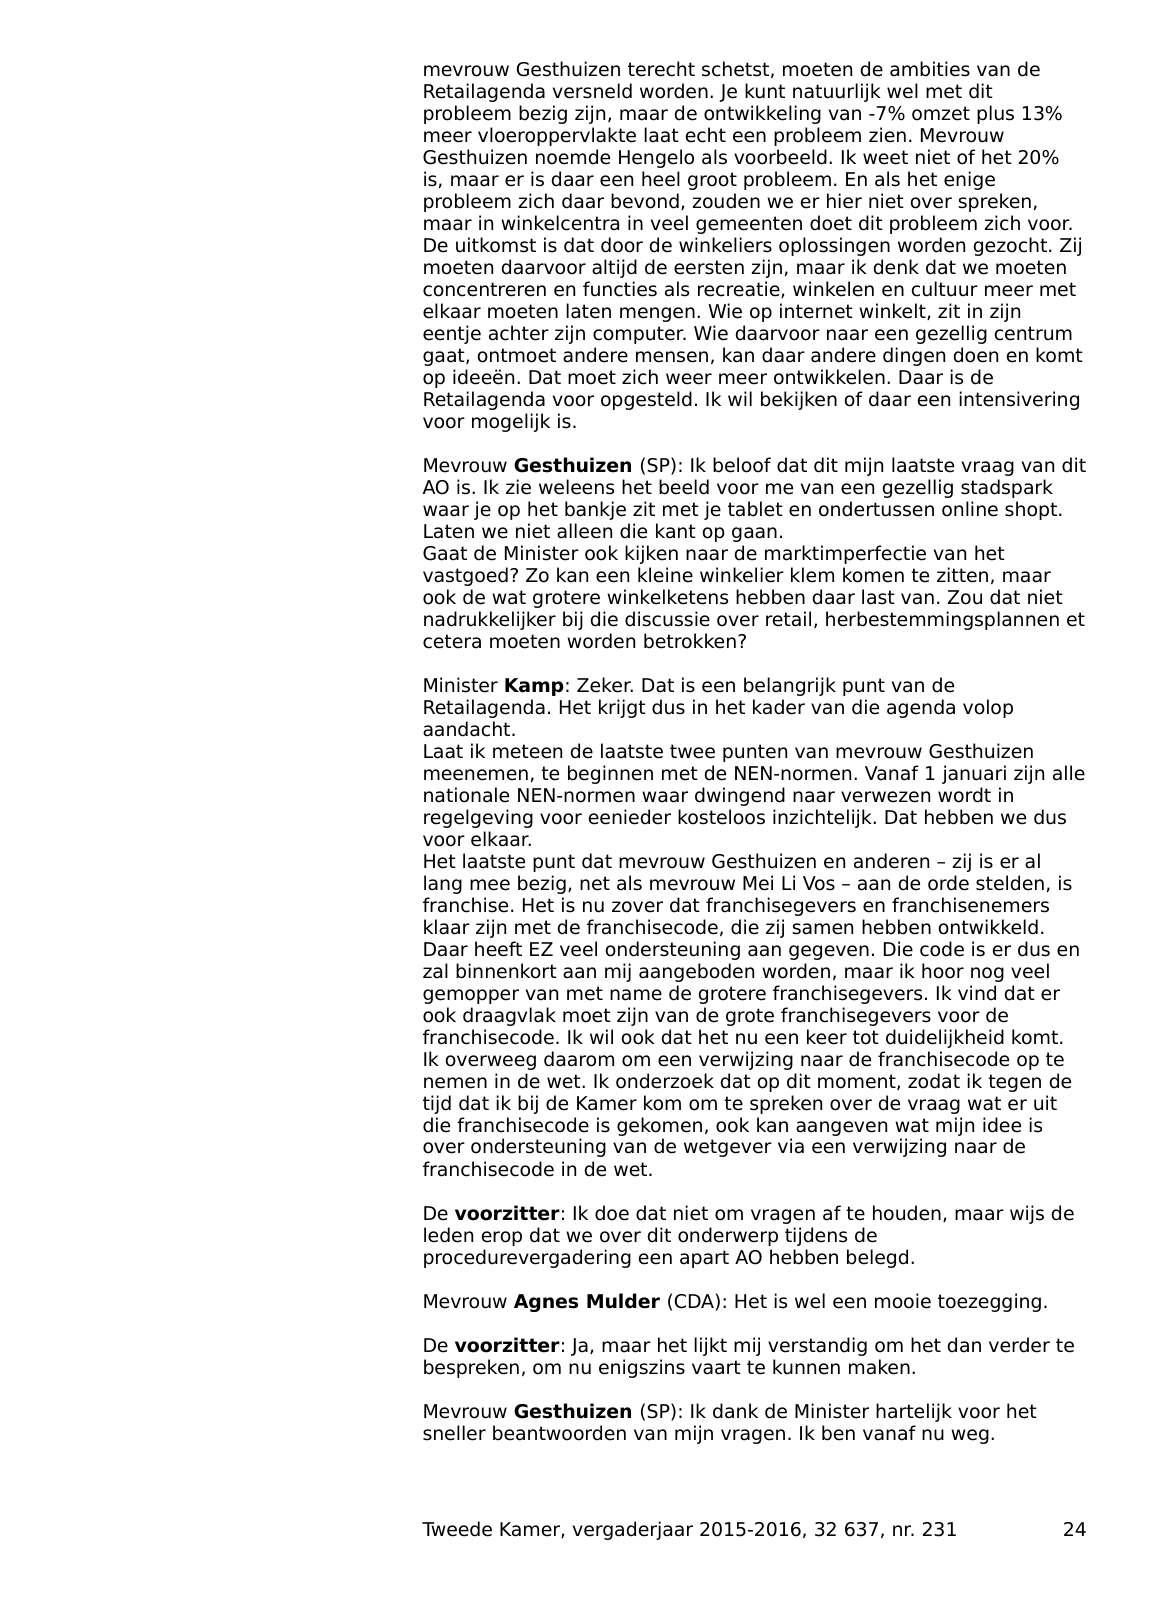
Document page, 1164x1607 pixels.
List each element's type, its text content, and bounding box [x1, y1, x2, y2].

text Het laatste punt dat mevrouw Gesthuizen en anderen – zij is er al lang mee bezig, net als mevrouw Mei Li Vos – aan de orde stelden, is franchise. Het is nu zover dat franchisegevers en franchisenemers klaar zijn met de franchisecode, die zij samen hebben ontwikkeld. Daar heeft EZ veel ondersteuning aan gegeven. Die code is er dus en zal binnenkort aan mij aangeboden worden, maar ik hoor nog veel gemopper van met name de grotere franchisegevers. Ik vind dat er ook draagvlak moet zijn van de grote franchisegevers voor de franchisecode. Ik wil ook dat het nu een keer tot duidelijkheid komt. Ik overweeg daarom om een verwijzing naar de franchisecode op te nemen in de wet. Ik onderzoek dat op dit moment, zodat ik tegen de tijd dat ik bij de Kamer kom om te spreken over de vraag wat er uit die franchisecode is gekomen, ook kan aangeven wat mijn idee is over ondersteuning van de wetgever via een verwijzing naar de franchisecode in de wet. [422, 851, 1087, 1180]
text Gaat de Minister ook kijken naar de marktimperfectie van het vastgoed? Zo kan een kleine winkelier klem komen te zitten, maar ook de wat grotere winkelketens hebben daar last van. Zou dat niet nadrukkelijker bij die discussie over retail, herbestemmingsplannen et cetera moeten worden betrokken? [422, 543, 1087, 653]
text mevrouw Gesthuizen terecht schetst, moeten de ambities van de Retailagenda versneld worden. Je kunt natuurlijk wel met dit probleem bezig zijn, maar de ontwikkeling van -7% omzet plus 13% meer vloeroppervlakte laat echt een probleem zien. Mevrouw Gesthuizen noemde Hengelo als voorbeeld. Ik weet niet of het 20% is, maar er is daar een heel groot probleem. En als het enige probleem zich daar bevond, zouden we er hier niet over spreken, maar in winkelcentra in veel gemeenten doet dit probleem zich voor. De uitkomst is dat door de winkeliers oplossingen worden gezocht. Zij moeten daarvoor altijd de eersten zijn, maar ik denk dat we moeten concentreren en functies als recreatie, winkelen en cultuur meer met elkaar moeten laten mengen. Wie op internet winkelt, zit in zijn eentje achter zijn computer. Wie daarvoor naar een gezellig centrum gaat, ontmoet andere mensen, kan daar andere dingen doen en komt op ideeën. Dat moet zich weer meer ontwikkelen. Daar is de Retailagenda voor opgesteld. Ik wil bekijken of daar een intensivering voor mogelijk is. [422, 59, 1087, 433]
text Mevrouw Agnes Mulder (CDA): Het is wel een mooie toezegging. [422, 1291, 1087, 1313]
text Minister Kamp: Zeker. Dat is een belangrijk punt van de Retailagenda. Het krijgt dus in het kader van die agenda volop aandacht. [422, 675, 1087, 741]
text Mevrouw Gesthuizen (SP): Ik dank de Minister hartelijk voor het sneller beantwoorden van mijn vragen. Ik ben vanaf nu weg. [422, 1401, 1087, 1445]
text Laat ik meteen de laatste twee punten van mevrouw Gesthuizen meenemen, te beginnen met de NEN-normen. Vanaf 1 januari zijn alle nationale NEN-normen waar dwingend naar verwezen wordt in regelgeving voor eenieder kosteloos inzichtelijk. Dat hebben we dus voor elkaar. [422, 741, 1087, 851]
text De voorzitter: Ik doe dat niet om vragen af te houden, maar wijs de leden erop dat we over dit onderwerp tijdens de procedurevergadering een apart AO hebben belegd. [422, 1203, 1087, 1268]
text De voorzitter: Ja, maar het lijkt mij verstandig om het dan verder te bespreken, om nu enigszins vaart te kunnen maken. [422, 1335, 1087, 1379]
text Mevrouw Gesthuizen (SP): Ik beloof dat dit mijn laatste vraag van dit AO is. Ik zie weleens het beeld voor me van een gezellig stadspark waar je op het bankje zit met je tablet en ondertussen online shopt. Laten we niet alleen die kant op gaan. [422, 455, 1087, 543]
